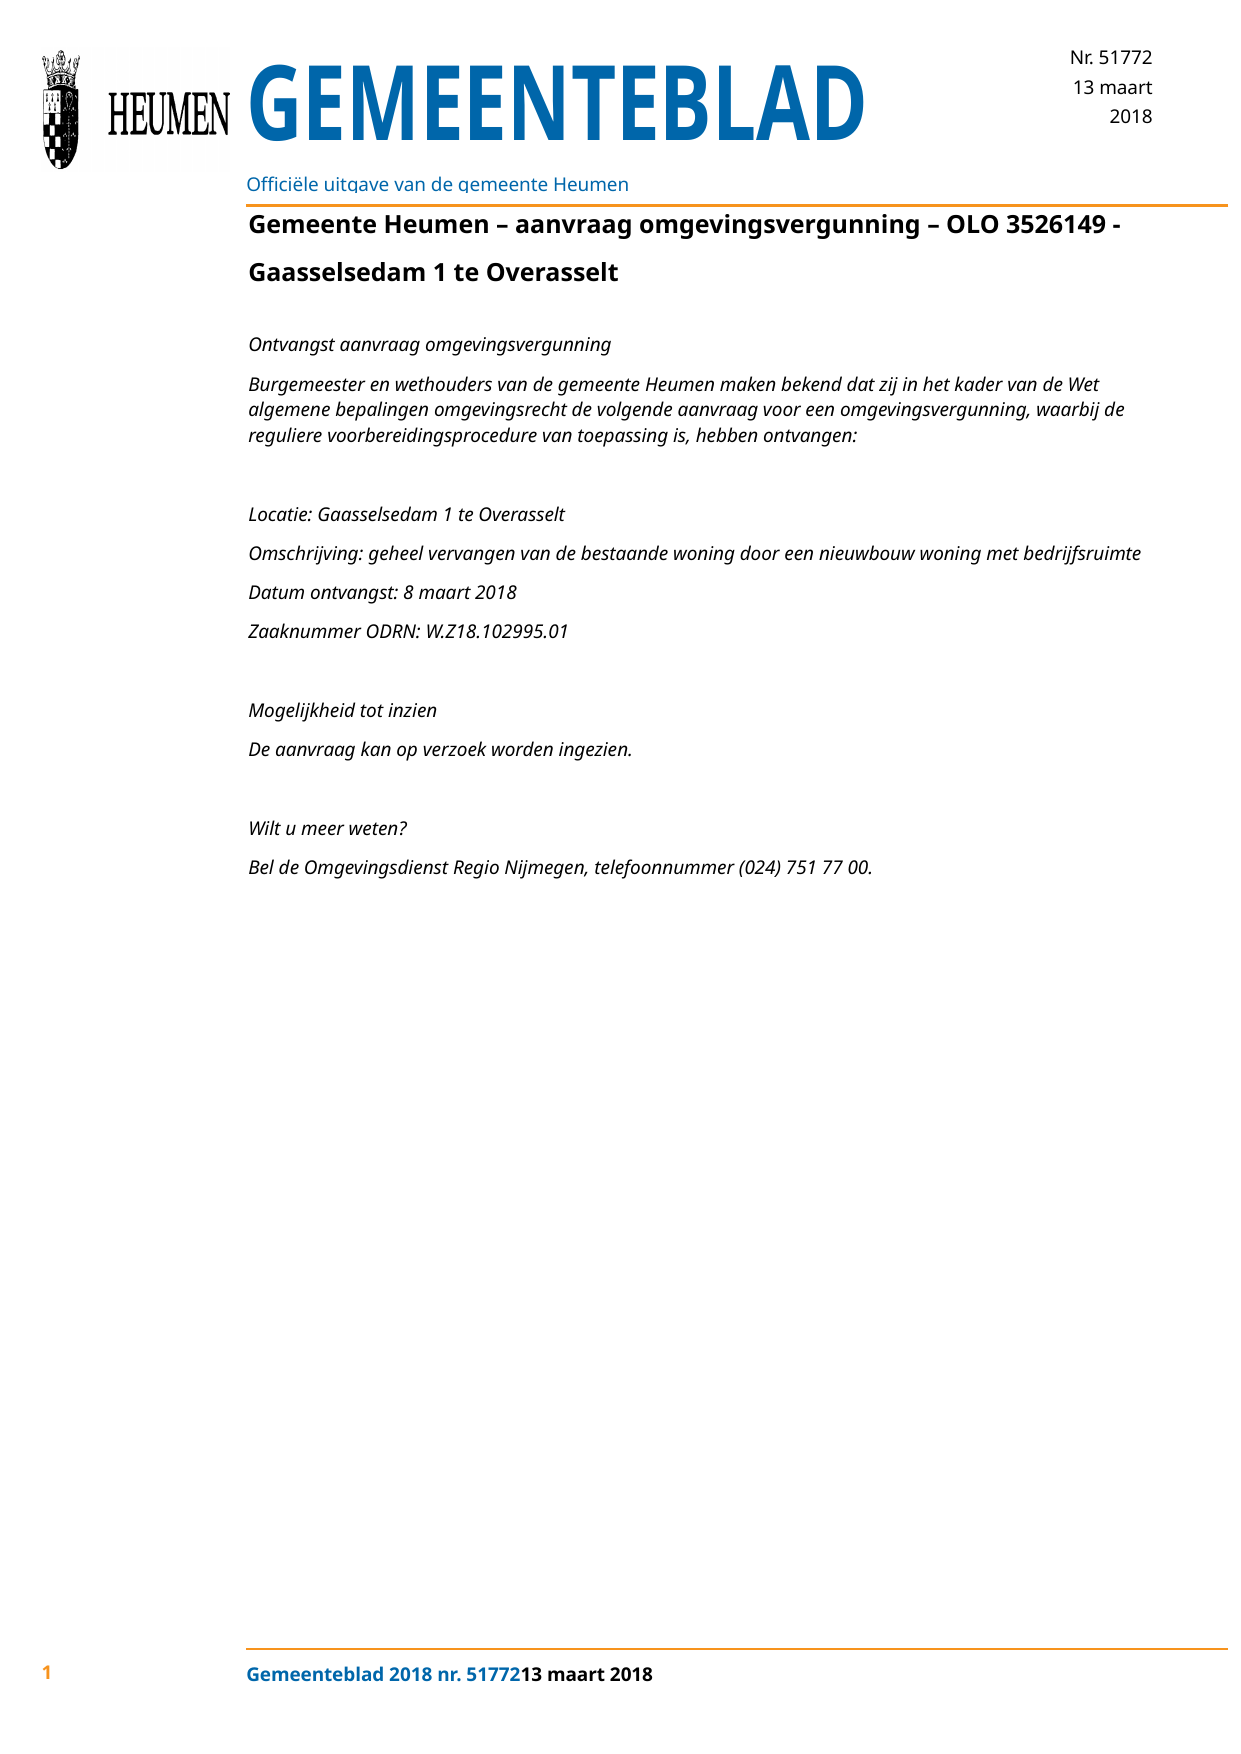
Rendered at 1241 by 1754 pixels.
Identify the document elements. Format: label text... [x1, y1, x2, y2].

text Burgemeester en wethouders van de gemeente Heumen maken bekend dat zij in het kader van de Wet algemene bepalingen omgevingsrecht de volgende aanvraag voor een omgevingsvergunning, waarbij de reguliere voorbereidingsprocedure van toepassing is, hebben ontvangen: [248, 371, 1152, 448]
text Omschrijving: geheel vervangen van de bestaande woning door een nieuwbouw woning met bedrijfsruimte [248, 540, 1152, 566]
text Bel de Omgevingsdienst Regio Nijmegen, telefoonnummer (024) 751 77 00. [248, 854, 1152, 880]
text Mogelijkheid tot inzien [248, 697, 1152, 723]
text Datum ontvangst: 8 maart 2018 [248, 579, 1152, 605]
picture [41, 47, 231, 172]
text Locatie: Gaasselsedam 1 te Overasselt [248, 501, 1152, 526]
text Wilt u meer weten? [248, 815, 1152, 841]
text De aanvraag kan op verzoek worden ingezien. [248, 736, 1152, 762]
text Gemeente Heumen – aanvraag omgevingsvergunning – OLO 3526149 - Gaasselsedam 1 te Overasselt [248, 207, 1152, 288]
text Ontvangst aanvraag omgevingsvergunning [248, 331, 1152, 357]
text Zaaknummer ODRN: W.Z18.102995.01 [248, 618, 1152, 644]
